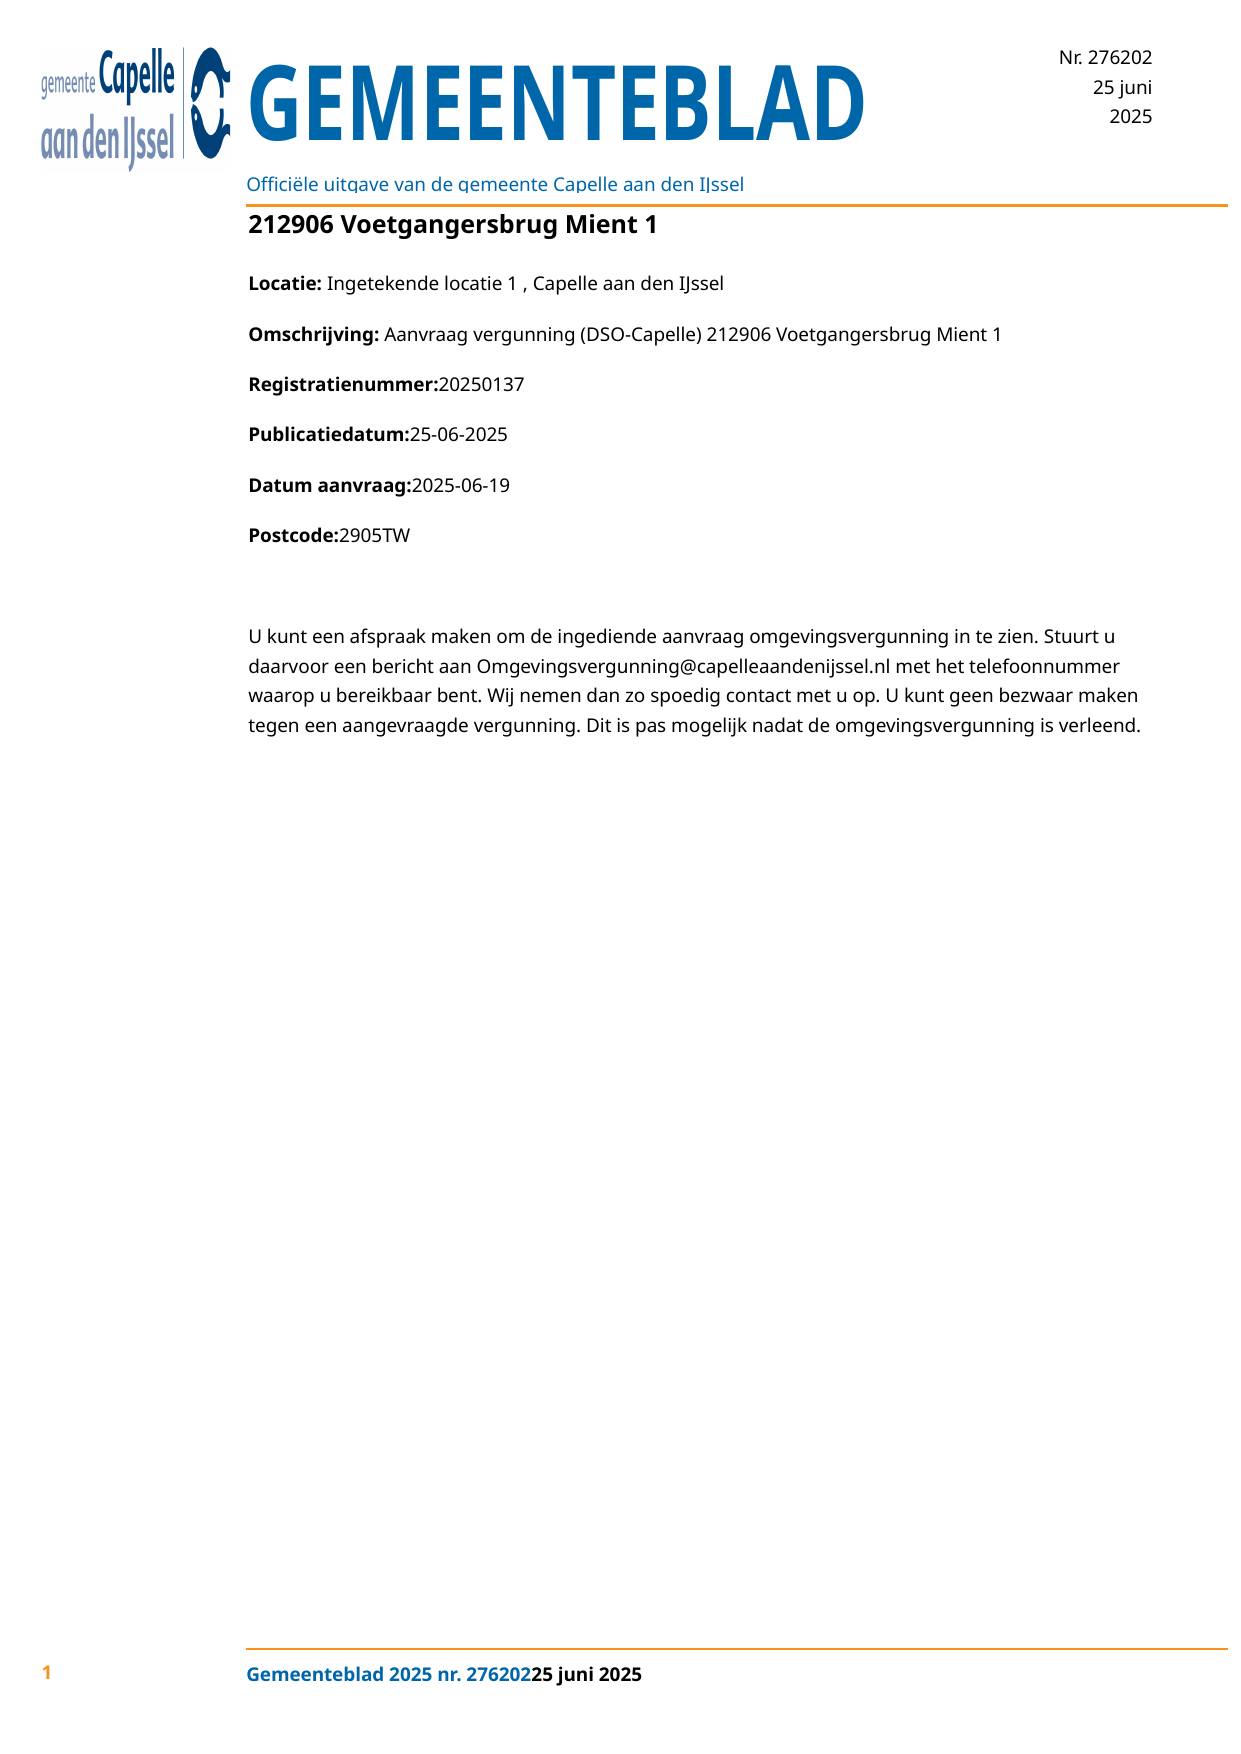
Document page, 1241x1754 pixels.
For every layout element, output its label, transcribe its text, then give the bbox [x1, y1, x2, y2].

text U kunt een afspraak maken om de ingediende aanvraag omgevingsvergunning in te zien. Stuurt u daarvoor een bericht aan Omgevingsvergunning@capelleaandenijssel.nl met het telefoonnummer waarop u bereikbaar bent. Wij nemen dan zo spoedig contact met u op. U kunt geen bezwaar maken tegen een aangevraagde vergunning. Dit is pas mogelijk nadat de omgevingsvergunning is verleend. [248, 623, 1152, 738]
picture [41, 47, 231, 172]
text Datum aanvraag:2025-06-19 [248, 472, 1152, 498]
text Registratienummer:20250137 [248, 371, 1152, 397]
text Publicatiedatum:25-06-2025 [248, 422, 1152, 447]
text 212906 Voetgangersbrug Mient 1 [248, 207, 1152, 241]
text Locatie: Ingetekende locatie 1 , Capelle aan den IJssel [248, 270, 1152, 296]
text Postcode:2905TW [248, 522, 1152, 548]
text Omschrijving: Aanvraag vergunning (DSO-Capelle) 212906 Voetgangersbrug Mient 1 [248, 321, 1152, 346]
